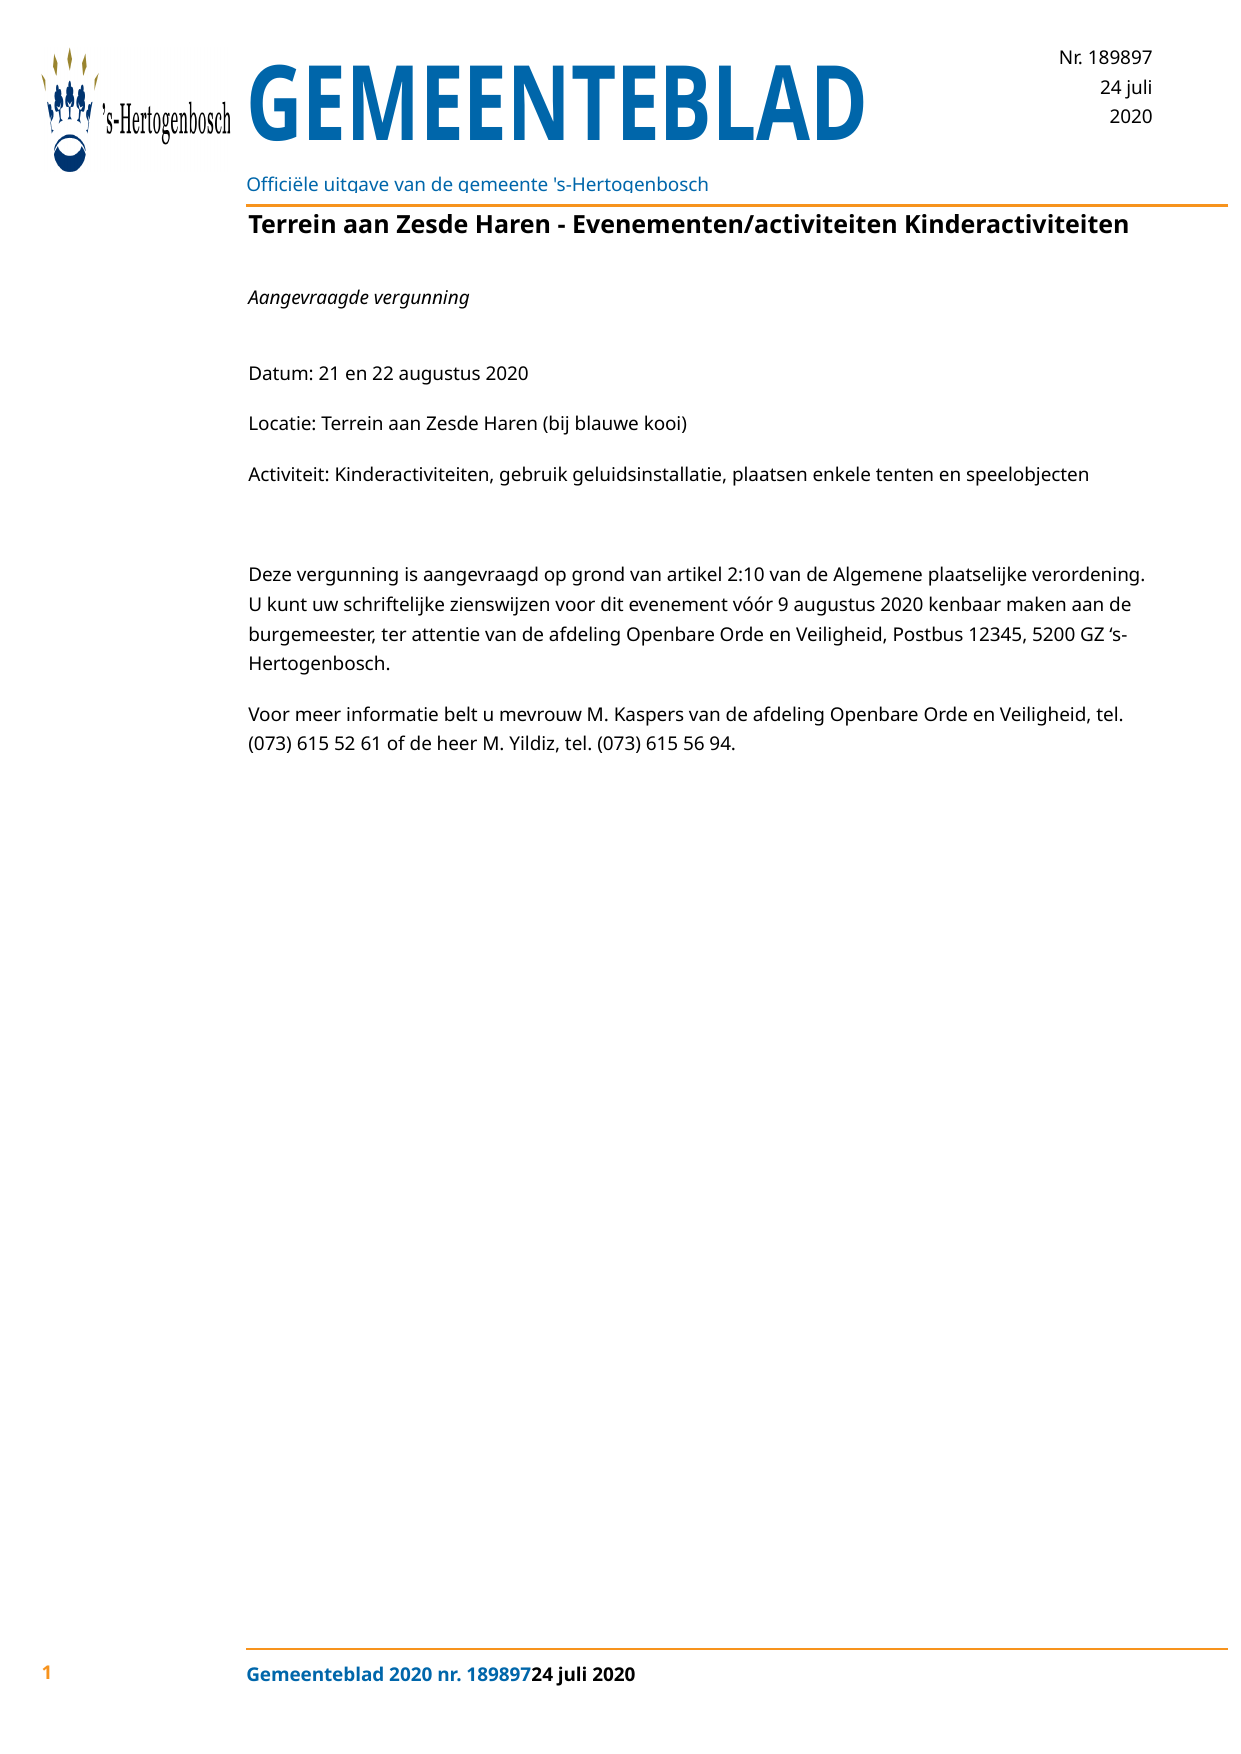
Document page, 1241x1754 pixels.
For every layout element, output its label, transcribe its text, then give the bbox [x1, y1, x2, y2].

text Aangevraagde vergunning [248, 284, 1152, 309]
text Voor meer informatie belt u mevrouw M. Kaspers van de afdeling Openbare Orde en Veiligheid, tel. (073) 615 52 61 of de heer M. Yildiz, tel. (073) 615 56 94. [248, 701, 1152, 756]
text Activiteit: Kinderactiviteiten, gebruik geluidsinstallatie, plaatsen enkele tenten en speelobjecten [248, 461, 1152, 487]
text Datum: 21 en 22 augustus 2020 [248, 360, 1152, 386]
text Terrein aan Zesde Haren - Evenementen/activiteiten Kinderactiviteiten [248, 207, 1152, 241]
text Deze vergunning is aangevraagd op grond van artikel 2:10 van de Algemene plaatselijke verordening. U kunt uw schriftelijke zienswijzen voor dit evenement vóór 9 augustus 2020 kenbaar maken aan de burgemeester, ter attentie van de afdeling Openbare Orde en Veiligheid, Postbus 12345, 5200 GZ ‘s-Hertogenbosch. [248, 562, 1152, 676]
picture [41, 47, 231, 172]
text Locatie: Terrein aan Zesde Haren (bij blauwe kooi) [248, 410, 1152, 436]
